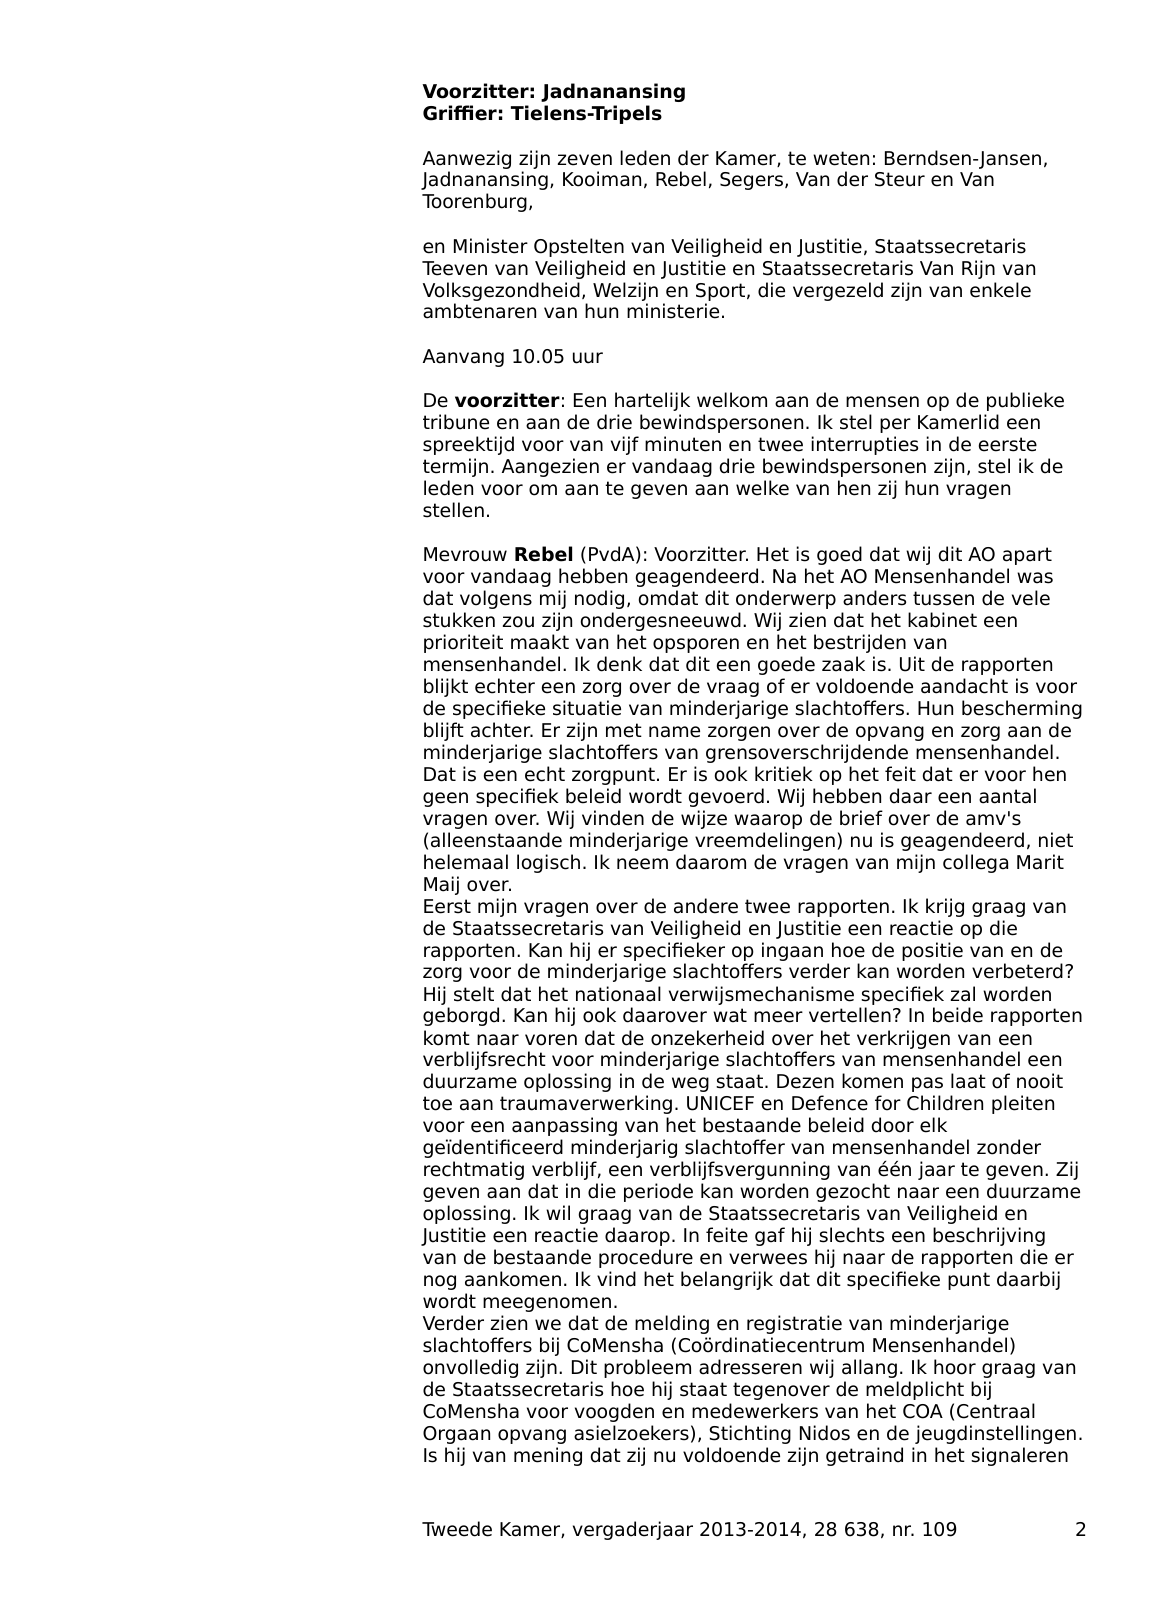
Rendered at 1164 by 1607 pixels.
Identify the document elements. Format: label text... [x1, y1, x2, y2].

text Verder zien we dat de melding en registratie van minderjarige slachtoffers bij CoMensha (Coördinatiecentrum Mensenhandel) onvolledig zijn. Dit probleem adresseren wij allang. Ik hoor graag van de Staatssecretaris hoe hij staat tegenover de meldplicht bij CoMensha voor voogden en medewerkers van het COA (Centraal Orgaan opvang asielzoekers), Stichting Nidos en de jeugdinstellingen. Is hij van mening dat zij nu voldoende zijn getraind in het signaleren [422, 1313, 1087, 1467]
text Griffier: Tielens-Tripels [422, 103, 1087, 125]
text Eerst mijn vragen over de andere twee rapporten. Ik krijg graag van de Staatssecretaris van Veiligheid en Justitie een reactie op die rapporten. Kan hij er specifieker op ingaan hoe de positie van en de zorg voor de minderjarige slachtoffers verder kan worden verbeterd? Hij stelt dat het nationaal verwijsmechanisme specifiek zal worden geborgd. Kan hij ook daarover wat meer vertellen? In beide rapporten komt naar voren dat de onzekerheid over het verkrijgen van een verblijfsrecht voor minderjarige slachtoffers van mensenhandel een duurzame oplossing in de weg staat. Dezen komen pas laat of nooit toe aan traumaverwerking. UNICEF en Defence for Children pleiten voor een aanpassing van het bestaande beleid door elk geïdentificeerd minderjarig slachtoffer van mensenhandel zonder rechtmatig verblijf, een verblijfsvergunning van één jaar te geven. Zij geven aan dat in die periode kan worden gezocht naar een duurzame oplossing. Ik wil graag van de Staatssecretaris van Veiligheid en Justitie een reactie daarop. In feite gaf hij slechts een beschrijving van de bestaande procedure en verwees hij naar de rapporten die er nog aankomen. Ik vind het belangrijk dat dit specifieke punt daarbij wordt meegenomen. [422, 896, 1087, 1313]
text Aanwezig zijn zeven leden der Kamer, te weten: Berndsen-Jansen, Jadnanansing, Kooiman, Rebel, Segers, Van der Steur en Van Toorenburg, [422, 147, 1087, 213]
text en Minister Opstelten van Veiligheid en Justitie, Staatssecretaris Teeven van Veiligheid en Justitie en Staatssecretaris Van Rijn van Volksgezondheid, Welzijn en Sport, die vergezeld zijn van enkele ambtenaren van hun ministerie. [422, 236, 1087, 323]
text Mevrouw Rebel (PvdA): Voorzitter. Het is goed dat wij dit AO apart voor vandaag hebben geagendeerd. Na het AO Mensenhandel was dat volgens mij nodig, omdat dit onderwerp anders tussen de vele stukken zou zijn ondergesneeuwd. Wij zien dat het kabinet een prioriteit maakt van het opsporen en het bestrijden van mensenhandel. Ik denk dat dit een goede zaak is. Uit de rapporten blijkt echter een zorg over de vraag of er voldoende aandacht is voor de specifieke situatie van minderjarige slachtoffers. Hun bescherming blijft achter. Er zijn met name zorgen over de opvang en zorg aan de minderjarige slachtoffers van grensoverschrijdende mensenhandel. Dat is een echt zorgpunt. Er is ook kritiek op het feit dat er voor hen geen specifiek beleid wordt gevoerd. Wij hebben daar een aantal vragen over. Wij vinden de wijze waarop de brief over de amv's (alleenstaande minderjarige vreemdelingen) nu is geagendeerd, niet helemaal logisch. Ik neem daarom de vragen van mijn collega Marit Maij over. [422, 544, 1087, 896]
text Aanvang 10.05 uur [422, 346, 1087, 368]
text De voorzitter: Een hartelijk welkom aan de mensen op de publieke tribune en aan de drie bewindspersonen. Ik stel per Kamerlid een spreektijd voor van vijf minuten en twee interrupties in de eerste termijn. Aangezien er vandaag drie bewindspersonen zijn, stel ik de leden voor om aan te geven aan welke van hen zij hun vragen stellen. [422, 390, 1087, 522]
text Voorzitter: Jadnanansing [422, 81, 1087, 103]
